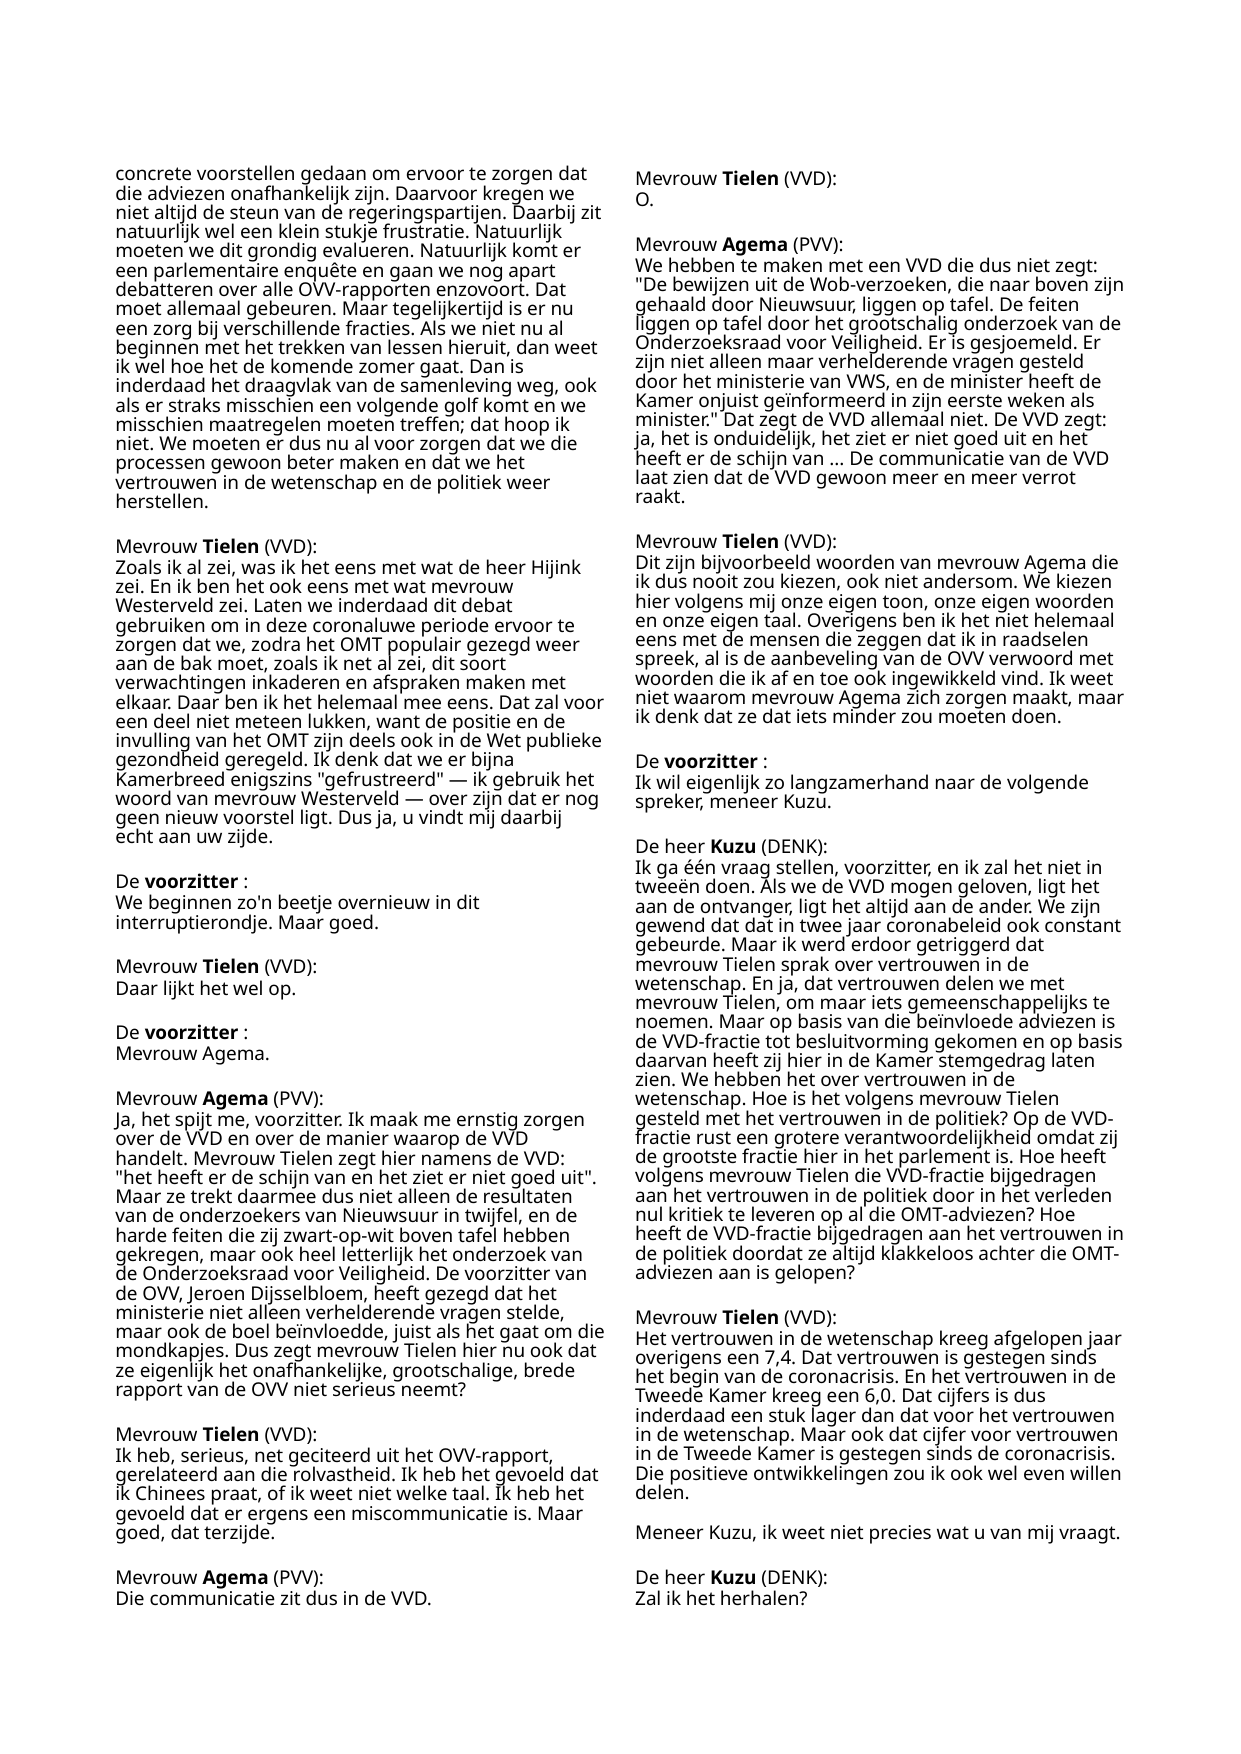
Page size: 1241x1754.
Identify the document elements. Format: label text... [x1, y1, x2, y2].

text Daar lijkt het wel op. [115, 979, 605, 999]
text De heer Kuzu (DENK): [635, 1564, 1125, 1590]
text Mevrouw Tielen (VVD): [635, 528, 1125, 554]
text Mevrouw Tielen (VVD): [635, 1304, 1125, 1330]
text We beginnen zo'n beetje overnieuw in dit interruptierondje. Maar goed. [115, 894, 605, 933]
text Ik heb, serieus, net geciteerd uit het OVV-rapport, gerelateerd aan die rolvastheid. Ik heb het gevoeld dat ik Chinees praat, of ik weet niet welke taal. Ik heb het gevoeld dat er ergens een miscommunicatie is. Maar goed, dat terzijde. [115, 1447, 605, 1543]
text Mevrouw Agema (PVV): [115, 1564, 605, 1590]
text Ja, het spijt me, voorzitter. Ik maak me ernstig zorgen over de VVD en over de manier waarop de VVD handelt. Mevrouw Tielen zegt hier namens de VVD: "het heeft er de schijn van en het ziet er niet goed uit". Maar ze trekt daarmee dus niet alleen de resultaten van de onderzoekers van Nieuwsuur in twijfel, en de harde feiten die zij zwart-op-wit boven tafel hebben gekregen, maar ook heel letterlijk het onderzoek van de Onderzoeksraad voor Veiligheid. De voorzitter van de OVV, Jeroen Dijsselbloem, heeft gezegd dat het ministerie niet alleen verhelderende vragen stelde, maar ook de boel beïnvloedde, juist als het gaat om die mondkapjes. Dus zegt mevrouw Tielen hier nu ook dat ze eigenlijk het onafhankelijke, grootschalige, brede rapport van de OVV niet serieus neemt? [115, 1111, 605, 1400]
text Mevrouw Tielen (VVD): [635, 165, 1125, 191]
text Mevrouw Tielen (VVD): [115, 1421, 605, 1447]
text Zal ik het herhalen? [635, 1590, 1125, 1609]
text Ik wil eigenlijk zo langzamerhand naar de volgende spreker, meneer Kuzu. [635, 774, 1125, 813]
text De voorzitter : [635, 748, 1125, 774]
text Meneer Kuzu, ik weet niet precies wat u van mij vraagt. [635, 1524, 1125, 1543]
text De voorzitter : [115, 869, 605, 894]
text De heer Kuzu (DENK): [635, 833, 1125, 859]
text De voorzitter : [115, 1019, 605, 1045]
text Mevrouw Agema. [115, 1045, 605, 1064]
text Het vertrouwen in de wetenschap kreeg afgelopen jaar overigens een 7,4. Dat vertrouwen is gestegen sinds het begin van de coronacrisis. En het vertrouwen in de Tweede Kamer kreeg een 6,0. Dat cijfers is dus inderdaad een stuk lager dan dat voor het vertrouwen in de wetenschap. Maar ook dat cijfer voor vertrouwen in de Tweede Kamer is gestegen sinds de coronacrisis. Die positieve ontwikkelingen zou ik ook wel even willen delen. [635, 1330, 1125, 1503]
text Mevrouw Agema (PVV): [115, 1085, 605, 1111]
text Die communicatie zit dus in de VVD. [115, 1590, 605, 1609]
text Dit zijn bijvoorbeeld woorden van mevrouw Agema die ik dus nooit zou kiezen, ook niet andersom. We kiezen hier volgens mij onze eigen toon, onze eigen woorden en onze eigen taal. Overigens ben ik het niet helemaal eens met de mensen die zeggen dat ik in raadselen spreek, al is de aanbeveling van de OVV verwoord met woorden die ik af en toe ook ingewikkeld vind. Ik weet niet waarom mevrouw Agema zich zorgen maakt, maar ik denk dat ze dat iets minder zou moeten doen. [635, 554, 1125, 727]
text We hebben te maken met een VVD die dus niet zegt: "De bewijzen uit de Wob-verzoeken, die naar boven zijn gehaald door Nieuwsuur, liggen op tafel. De feiten liggen op tafel door het grootschalig onderzoek van de Onderzoeksraad voor Veiligheid. Er is gesjoemeld. Er zijn niet alleen maar verhelderende vragen gesteld door het ministerie van VWS, en de minister heeft de Kamer onjuist geïnformeerd in zijn eerste weken als minister." Dat zegt de VVD allemaal niet. De VVD zegt: ja, het is onduidelijk, het ziet er niet goed uit en het heeft er de schijn van ... De communicatie van de VVD laat zien dat de VVD gewoon meer en meer verrot raakt. [635, 257, 1125, 507]
text concrete voorstellen gedaan om ervoor te zorgen dat die adviezen onafhankelijk zijn. Daarvoor kregen we niet altijd de steun van de regeringspartijen. Daarbij zit natuurlijk wel een klein stukje frustratie. Natuurlijk moeten we dit grondig evalueren. Natuurlijk komt er een parlementaire enquête en gaan we nog apart debatteren over alle OVV-rapporten enzovoort. Dat moet allemaal gebeuren. Maar tegelijkertijd is er nu een zorg bij verschillende fracties. Als we niet nu al beginnen met het trekken van lessen hieruit, dan weet ik wel hoe het de komende zomer gaat. Dan is inderdaad het draagvlak van de samenleving weg, ook als er straks misschien een volgende golf komt en we misschien maatregelen moeten treffen; dat hoop ik niet. We moeten er dus nu al voor zorgen dat we die processen gewoon beter maken en dat we het vertrouwen in de wetenschap en de politiek weer herstellen. [115, 165, 605, 512]
text Mevrouw Tielen (VVD): [115, 954, 605, 979]
text O. [635, 191, 1125, 210]
text Mevrouw Tielen (VVD): [115, 533, 605, 559]
text Zoals ik al zei, was ik het eens met wat de heer Hijink zei. En ik ben het ook eens met wat mevrouw Westerveld zei. Laten we inderdaad dit debat gebruiken om in deze coronaluwe periode ervoor te zorgen dat we, zodra het OMT populair gezegd weer aan de bak moet, zoals ik net al zei, dit soort verwachtingen inkaderen en afspraken maken met elkaar. Daar ben ik het helemaal mee eens. Dat zal voor een deel niet meteen lukken, want de positie en de invulling van het OMT zijn deels ook in de Wet publieke gezondheid geregeld. Ik denk dat we er bijna Kamerbreed enigszins "gefrustreerd" — ik gebruik het woord van mevrouw Westerveld — over zijn dat er nog geen nieuw voorstel ligt. Dus ja, u vindt mij daarbij echt aan uw zijde. [115, 559, 605, 848]
text Mevrouw Agema (PVV): [635, 231, 1125, 257]
text Ik ga één vraag stellen, voorzitter, en ik zal het niet in tweeën doen. Als we de VVD mogen geloven, ligt het aan de ontvanger, ligt het altijd aan de ander. We zijn gewend dat dat in twee jaar coronabeleid ook constant gebeurde. Maar ik werd erdoor getriggerd dat mevrouw Tielen sprak over vertrouwen in de wetenschap. En ja, dat vertrouwen delen we met mevrouw Tielen, om maar iets gemeenschappelijks te noemen. Maar op basis van die beïnvloede adviezen is de VVD-fractie tot besluitvorming gekomen en op basis daarvan heeft zij hier in de Kamer stemgedrag laten zien. We hebben het over vertrouwen in de wetenschap. Hoe is het volgens mevrouw Tielen gesteld met het vertrouwen in de politiek? Op de VVD-fractie rust een grotere verantwoordelijkheid omdat zij de grootste fractie hier in het parlement is. Hoe heeft volgens mevrouw Tielen die VVD-fractie bijgedragen aan het vertrouwen in de politiek door in het verleden nul kritiek te leveren op al die OMT-adviezen? Hoe heeft de VVD-fractie bijgedragen aan het vertrouwen in de politiek doordat ze altijd klakkeloos achter die OMT-adviezen aan is gelopen? [635, 859, 1125, 1283]
